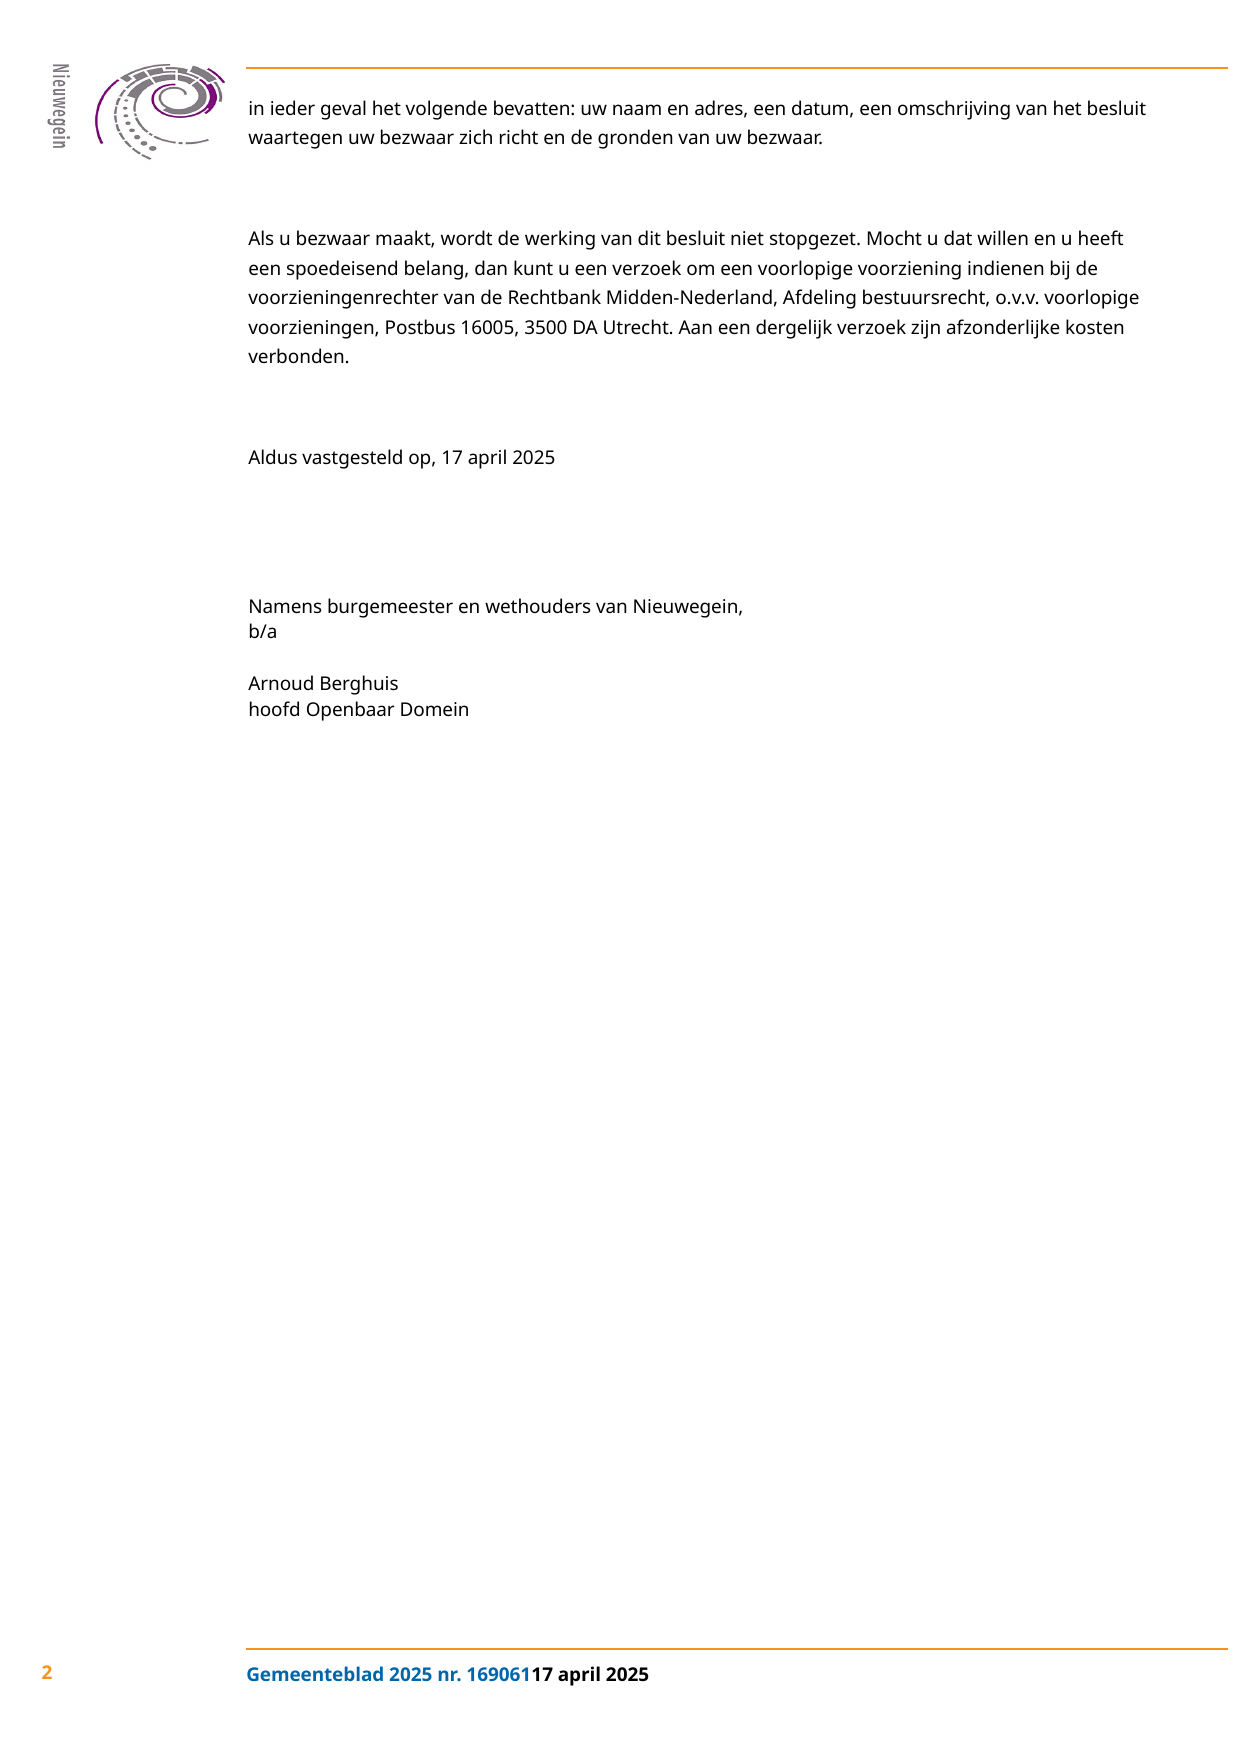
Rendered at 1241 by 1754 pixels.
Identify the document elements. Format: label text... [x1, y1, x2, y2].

text Namens burgemeester en wethouders van Nieuwegein, [248, 593, 1152, 619]
picture [41, 47, 231, 172]
text Arnoud Berghuis [248, 670, 1152, 696]
text b/a [248, 619, 1152, 644]
text Als u bezwaar maakt, wordt de werking van dit besluit niet stopgezet. Mocht u dat willen en u heeft een spoedeisend belang, dan kunt u een verzoek om een voorlopige voorziening indienen bij de voorzieningenrechter van de Rechtbank Midden-Nederland, Afdeling bestuursrecht, o.v.v. voorlopige voorzieningen, Postbus 16005, 3500 DA Utrecht. Aan een dergelijk verzoek zijn afzonderlijke kosten verbonden. [248, 225, 1152, 369]
text Aldus vastgesteld op, 17 april 2025 [248, 444, 1152, 470]
text hoofd Openbaar Domein [248, 696, 1152, 722]
text in ieder geval het volgende bevatten: uw naam en adres, een datum, een omschrijving van het besluit waartegen uw bezwaar zich richt en de gronden van uw bezwaar. [248, 95, 1152, 150]
